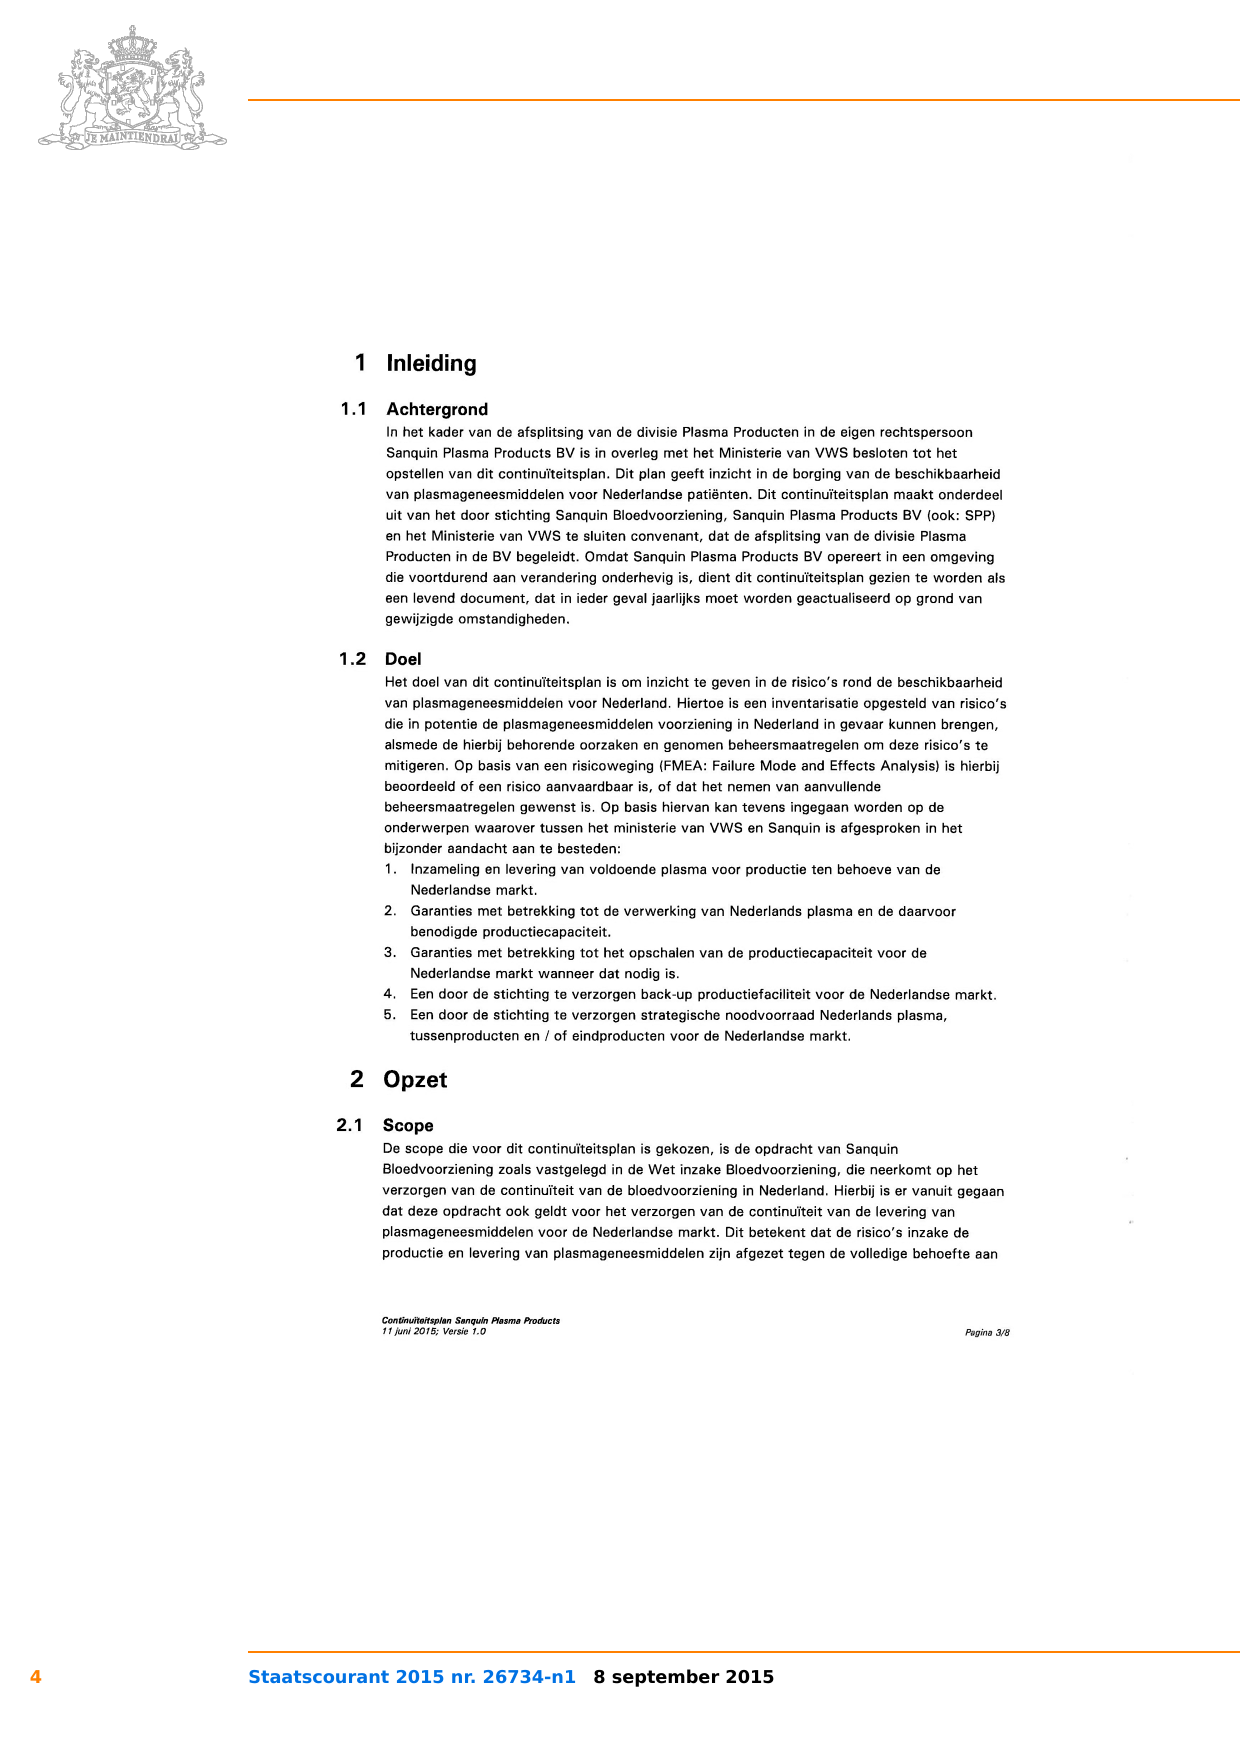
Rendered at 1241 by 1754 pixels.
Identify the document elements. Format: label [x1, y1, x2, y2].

picture [248, 151, 1134, 1404]
picture [38, 25, 227, 150]
